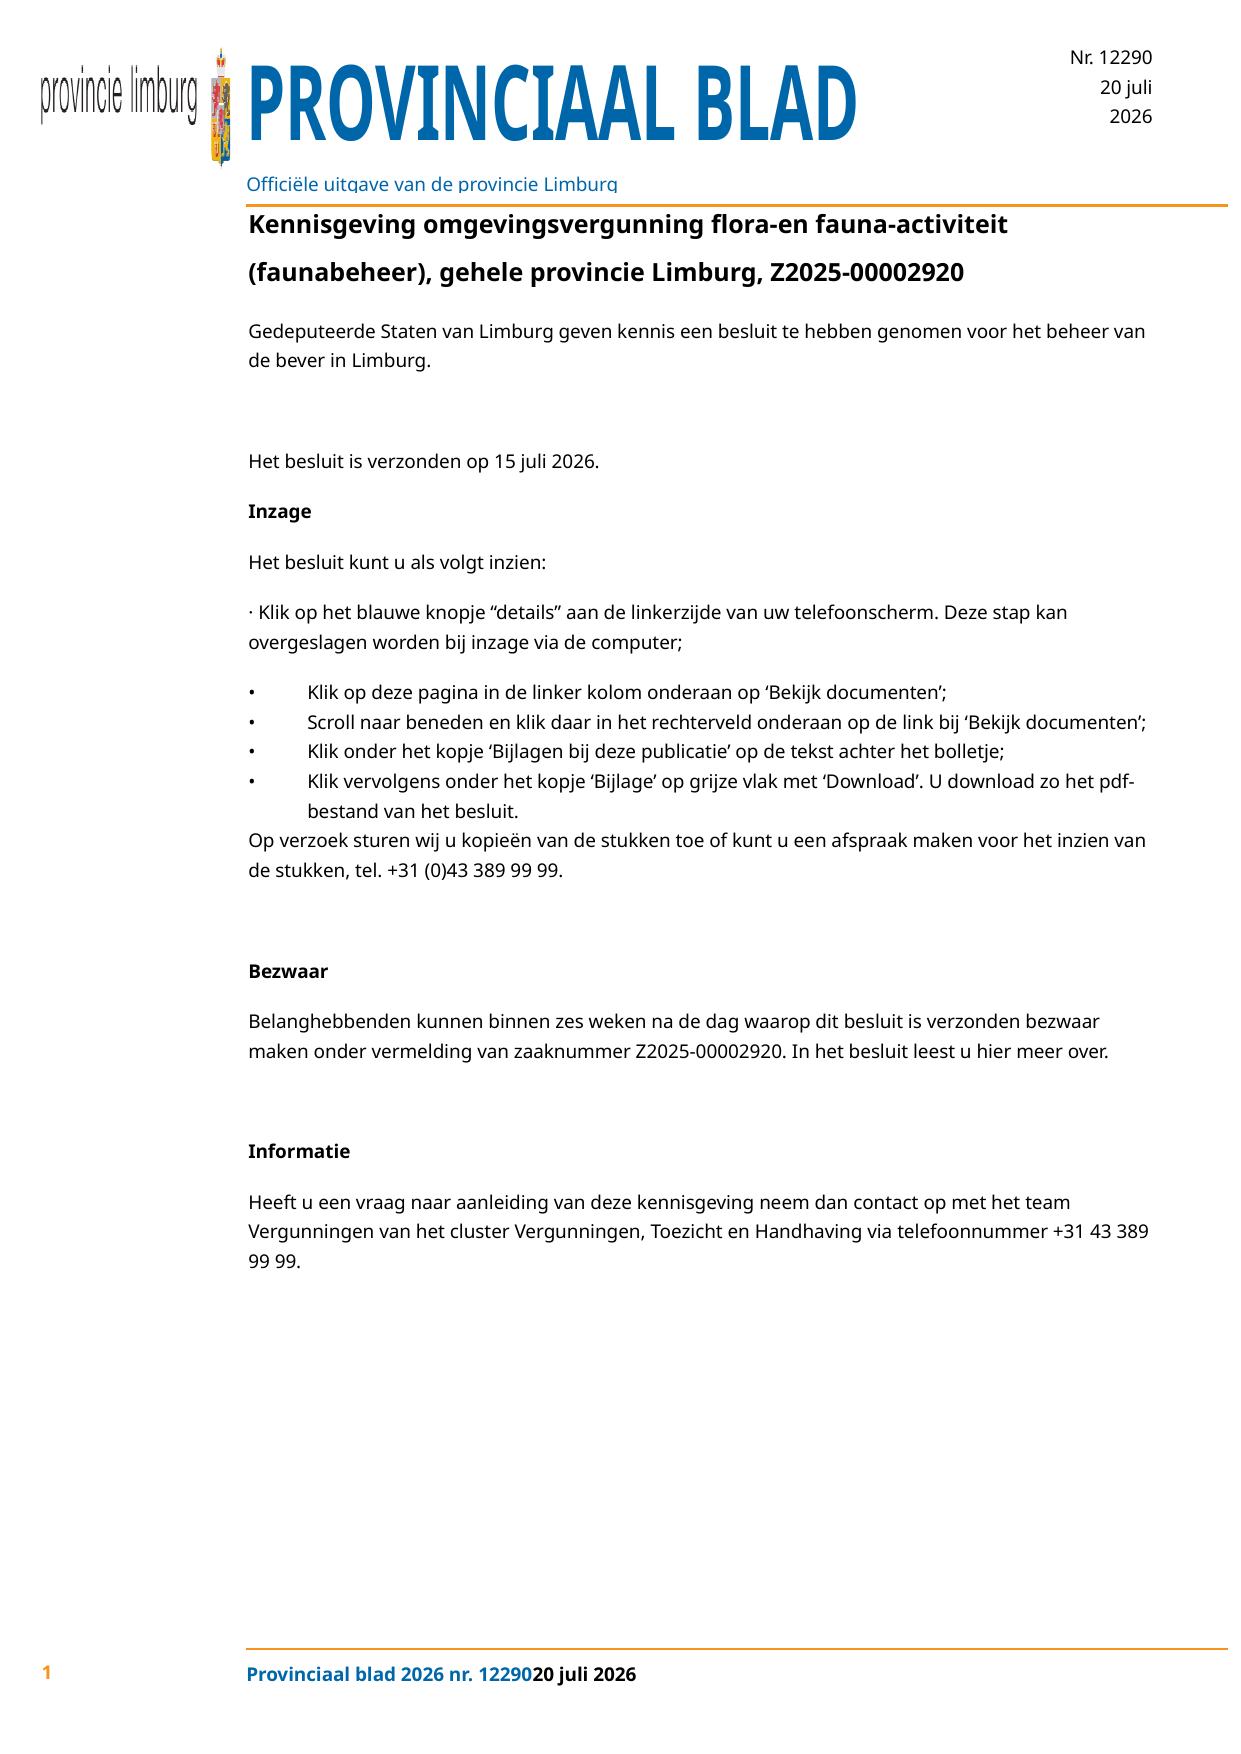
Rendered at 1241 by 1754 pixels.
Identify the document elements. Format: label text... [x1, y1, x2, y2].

list Klik onder het kopje ‘Bijlagen bij deze publicatie’ op de tekst achter het bolletje; [248, 739, 1152, 764]
text Op verzoek sturen wij u kopieën van de stukken toe of kunt u een afspraak maken voor het inzien van de stukken, tel. +31 (0)43 389 99 99. [248, 827, 1152, 883]
list Scroll naar beneden en klik daar in het rechterveld onderaan op de link bij ‘Bekijk documenten’; [248, 709, 1152, 735]
text Bezwaar [248, 958, 1152, 984]
text Belanghebbenden kunnen binnen zes weken na de dag waarop dit besluit is verzonden bezwaar maken onder vermelding van zaaknummer Z2025-00002920. In het besluit leest u hier meer over. [248, 1008, 1152, 1064]
text Gedeputeerde Staten van Limburg geven kennis een besluit te hebben genomen voor het beheer van de bever in Limburg. [248, 318, 1152, 373]
text Heeft u een vraag naar aanleiding van deze kennisgeving neem dan contact op met het team Vergunningen van het cluster Vergunningen, Toezicht en Handhaving via telefoonnummer +31 43 389 99 99. [248, 1189, 1152, 1274]
text · Klik op het blauwe knopje “details” aan de linkerzijde van uw telefoonscherm. Deze stap kan overgeslagen worden bij inzage via de computer; [248, 599, 1152, 655]
picture [41, 47, 231, 172]
text Inzage [248, 499, 1152, 524]
text Het besluit kunt u als volgt inzien: [248, 549, 1152, 575]
text Informatie [248, 1139, 1152, 1164]
list Klik vervolgens onder het kopje ‘Bijlage’ op grijze vlak met ‘Download’. U download zo het pdf-bestand van het besluit. [248, 768, 1152, 824]
text Het besluit is verzonden op 15 juli 2026. [248, 448, 1152, 474]
text Kennisgeving omgevingsvergunning flora-en fauna-activiteit (faunabeheer), gehele provincie Limburg, Z2025-00002920 [248, 207, 1152, 288]
list Klik op deze pagina in de linker kolom onderaan op ‘Bekijk documenten’; [248, 679, 1152, 705]
